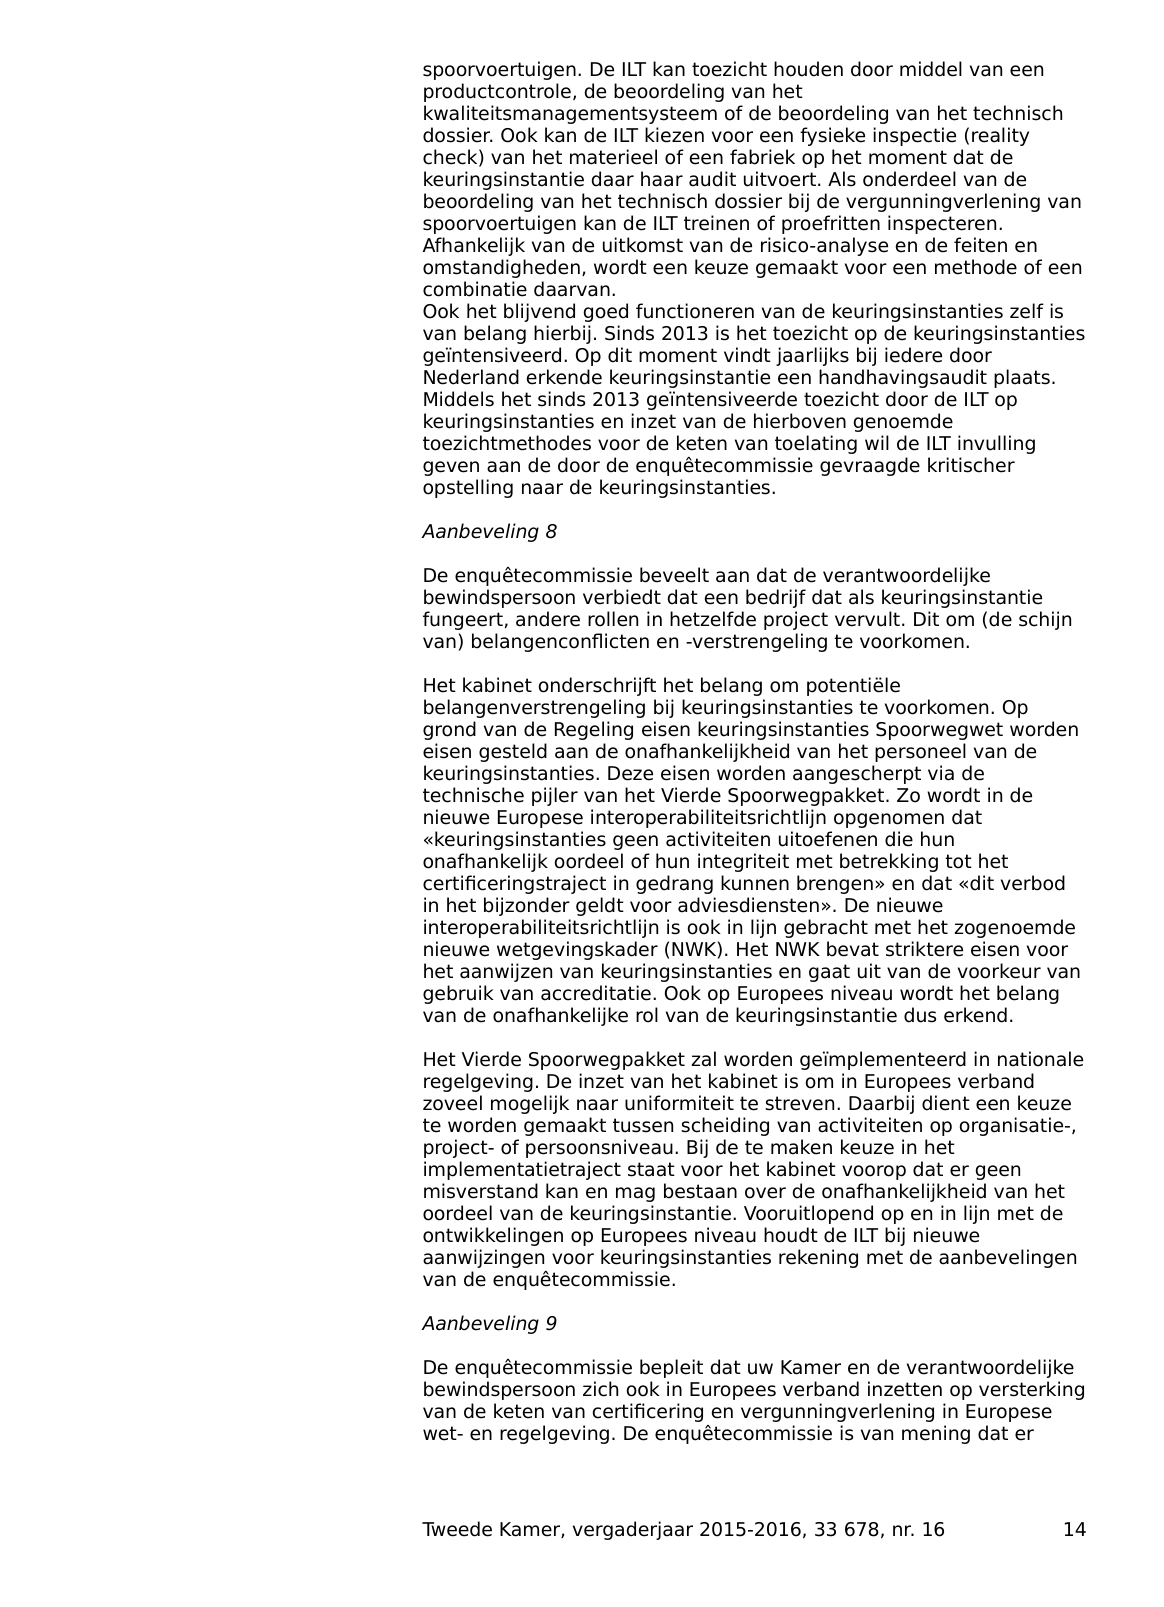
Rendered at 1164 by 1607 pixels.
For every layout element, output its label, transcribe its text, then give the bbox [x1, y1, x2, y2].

text Het Vierde Spoorwegpakket zal worden geïmplementeerd in nationale regelgeving. De inzet van het kabinet is om in Europees verband zoveel mogelijk naar uniformiteit te streven. Daarbij dient een keuze te worden gemaakt tussen scheiding van activiteiten op organisatie-, project- of persoonsniveau. Bij de te maken keuze in het implementatietraject staat voor het kabinet voorop dat er geen misverstand kan en mag bestaan over de onafhankelijkheid van het oordeel van de keuringsinstantie. Vooruitlopend op en in lijn met de ontwikkelingen op Europees niveau houdt de ILT bij nieuwe aanwijzingen voor keuringsinstanties rekening met de aanbevelingen van de enquêtecommissie. [422, 1049, 1087, 1291]
subtitle Aanbeveling 9 [422, 1313, 1087, 1335]
text De enquêtecommissie beveelt aan dat de verantwoordelijke bewindspersoon verbiedt dat een bedrijf dat als keuringsinstantie fungeert, andere rollen in hetzelfde project vervult. Dit om (de schijn van) belangenconflicten en -verstrengeling te voorkomen. [422, 565, 1087, 653]
subtitle Aanbeveling 8 [422, 521, 1087, 543]
text Ook het blijvend goed functioneren van de keuringsinstanties zelf is van belang hierbij. Sinds 2013 is het toezicht op de keuringsinstanties geïntensiveerd. Op dit moment vindt jaarlijks bij iedere door Nederland erkende keuringsinstantie een handhavingsaudit plaats. Middels het sinds 2013 geïntensiveerde toezicht door de ILT op keuringsinstanties en inzet van de hierboven genoemde toezichtmethodes voor de keten van toelating wil de ILT invulling geven aan de door de enquêtecommissie gevraagde kritischer opstelling naar de keuringsinstanties. [422, 301, 1087, 499]
text Het kabinet onderschrijft het belang om potentiële belangenverstrengeling bij keuringsinstanties te voorkomen. Op grond van de Regeling eisen keuringsinstanties Spoorwegwet worden eisen gesteld aan de onafhankelijkheid van het personeel van de keuringsinstanties. Deze eisen worden aangescherpt via de technische pijler van het Vierde Spoorwegpakket. Zo wordt in de nieuwe Europese interoperabiliteitsrichtlijn opgenomen dat «keuringsinstanties geen activiteiten uitoefenen die hun onafhankelijk oordeel of hun integriteit met betrekking tot het certificeringstraject in gedrang kunnen brengen» en dat «dit verbod in het bijzonder geldt voor adviesdiensten». De nieuwe interoperabiliteitsrichtlijn is ook in lijn gebracht met het zogenoemde nieuwe wetgevingskader (NWK). Het NWK bevat striktere eisen voor het aanwijzen van keuringsinstanties en gaat uit van de voorkeur van gebruik van accreditatie. Ook op Europees niveau wordt het belang van de onafhankelijke rol van de keuringsinstantie dus erkend. [422, 675, 1087, 1027]
text De enquêtecommissie bepleit dat uw Kamer en de verantwoordelijke bewindspersoon zich ook in Europees verband inzetten op versterking van de keten van certificering en vergunningverlening in Europese wet- en regelgeving. De enquêtecommissie is van mening dat er [422, 1357, 1087, 1445]
text spoorvoertuigen. De ILT kan toezicht houden door middel van een productcontrole, de beoordeling van het kwaliteitsmanagementsysteem of de beoordeling van het technisch dossier. Ook kan de ILT kiezen voor een fysieke inspectie (reality check) van het materieel of een fabriek op het moment dat de keuringsinstantie daar haar audit uitvoert. Als onderdeel van de beoordeling van het technisch dossier bij de vergunningverlening van spoorvoertuigen kan de ILT treinen of proefritten inspecteren. Afhankelijk van de uitkomst van de risico-analyse en de feiten en omstandigheden, wordt een keuze gemaakt voor een methode of een combinatie daarvan. [422, 59, 1087, 301]
